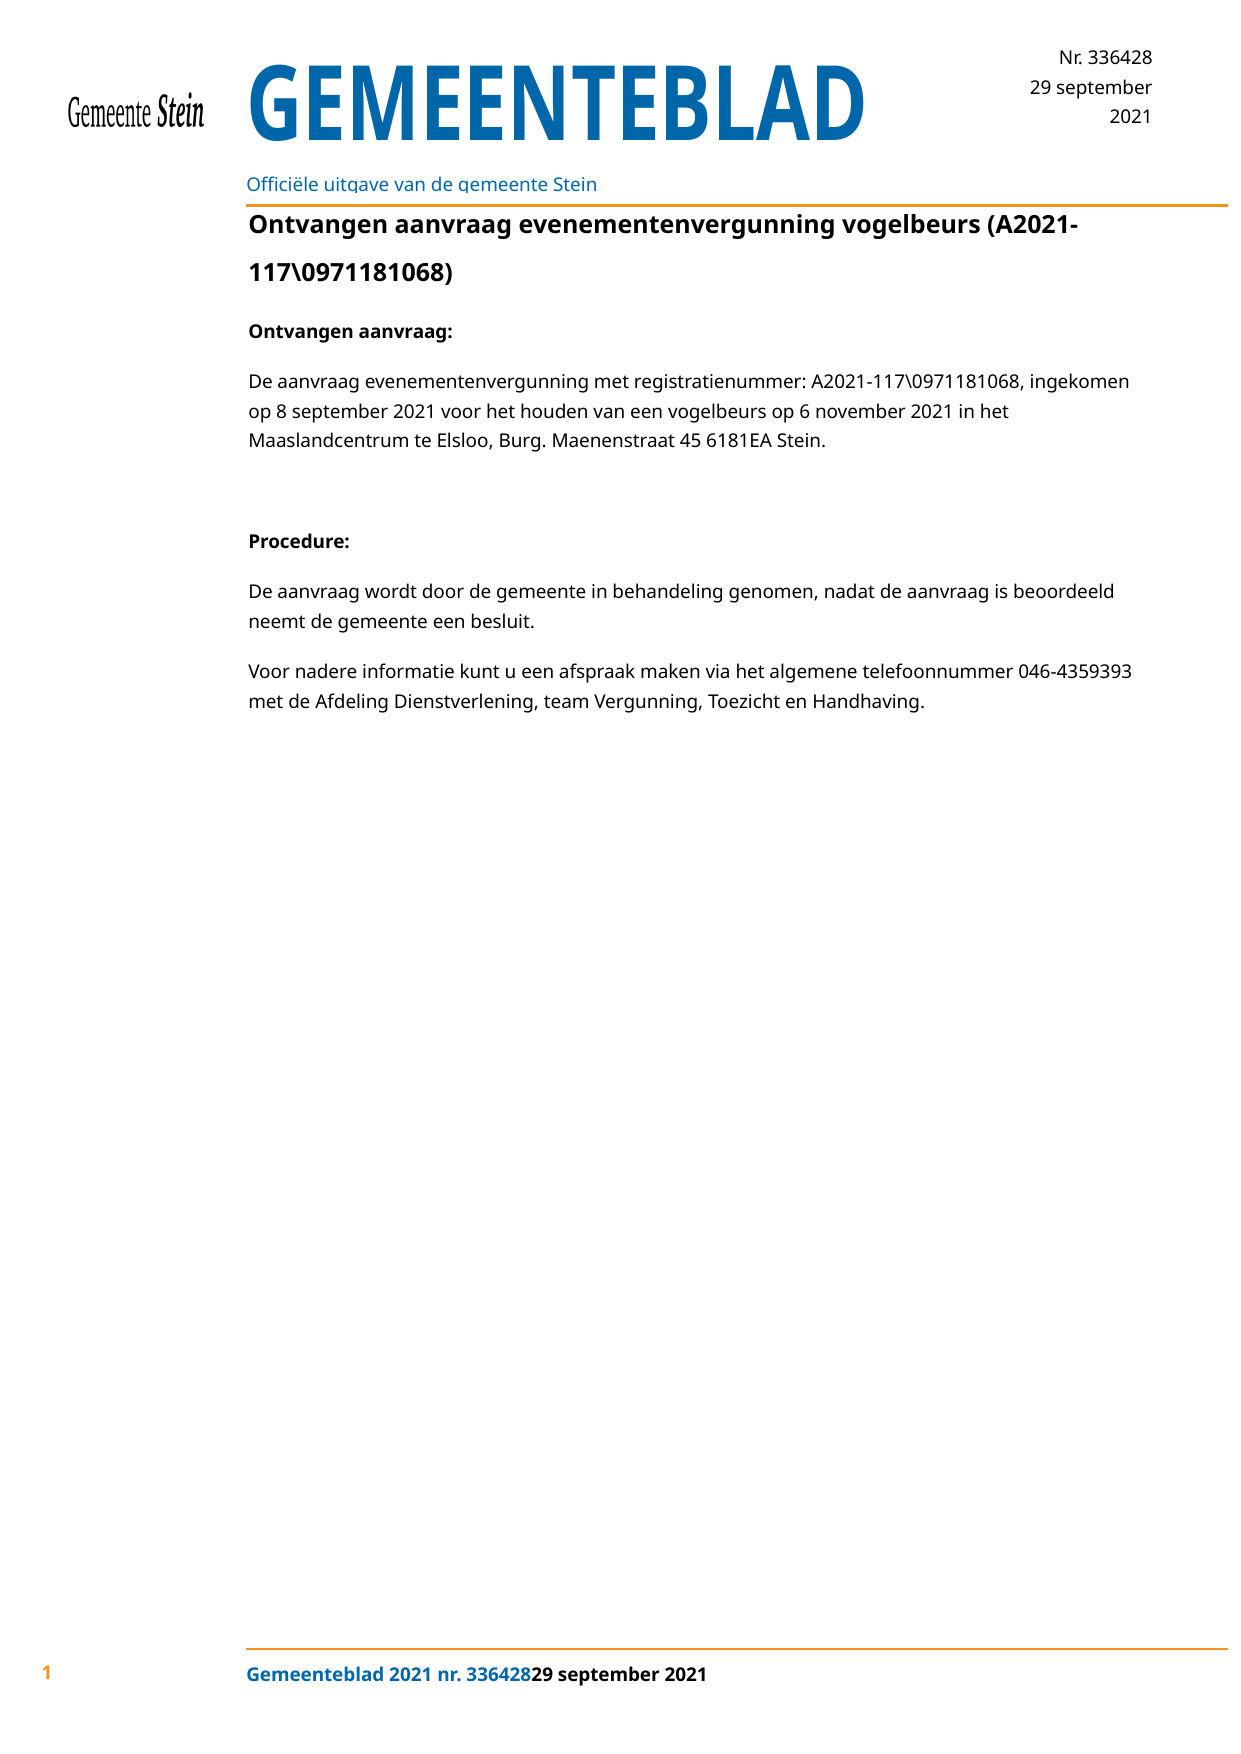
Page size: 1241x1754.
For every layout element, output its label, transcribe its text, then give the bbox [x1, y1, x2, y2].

picture [41, 47, 231, 172]
text Procedure: [248, 528, 1152, 554]
text Voor nadere informatie kunt u een afspraak maken via het algemene telefoonnummer 046-4359393 met de Afdeling Dienstverlening, team Vergunning, Toezicht en Handhaving. [248, 659, 1152, 714]
text Ontvangen aanvraag evenementenvergunning vogelbeurs (A2021-117\0971181068) [248, 207, 1152, 288]
text De aanvraag wordt door de gemeente in behandeling genomen, nadat de aanvraag is beoordeeld neemt de gemeente een besluit. [248, 579, 1152, 634]
text De aanvraag evenementenvergunning met registratienummer: A2021-117\0971181068, ingekomen op 8 september 2021 voor het houden van een vogelbeurs op 6 november 2021 in het Maaslandcentrum te Elsloo, Burg. Maenenstraat 45 6181EA Stein. [248, 368, 1152, 453]
text Ontvangen aanvraag: [248, 318, 1152, 344]
